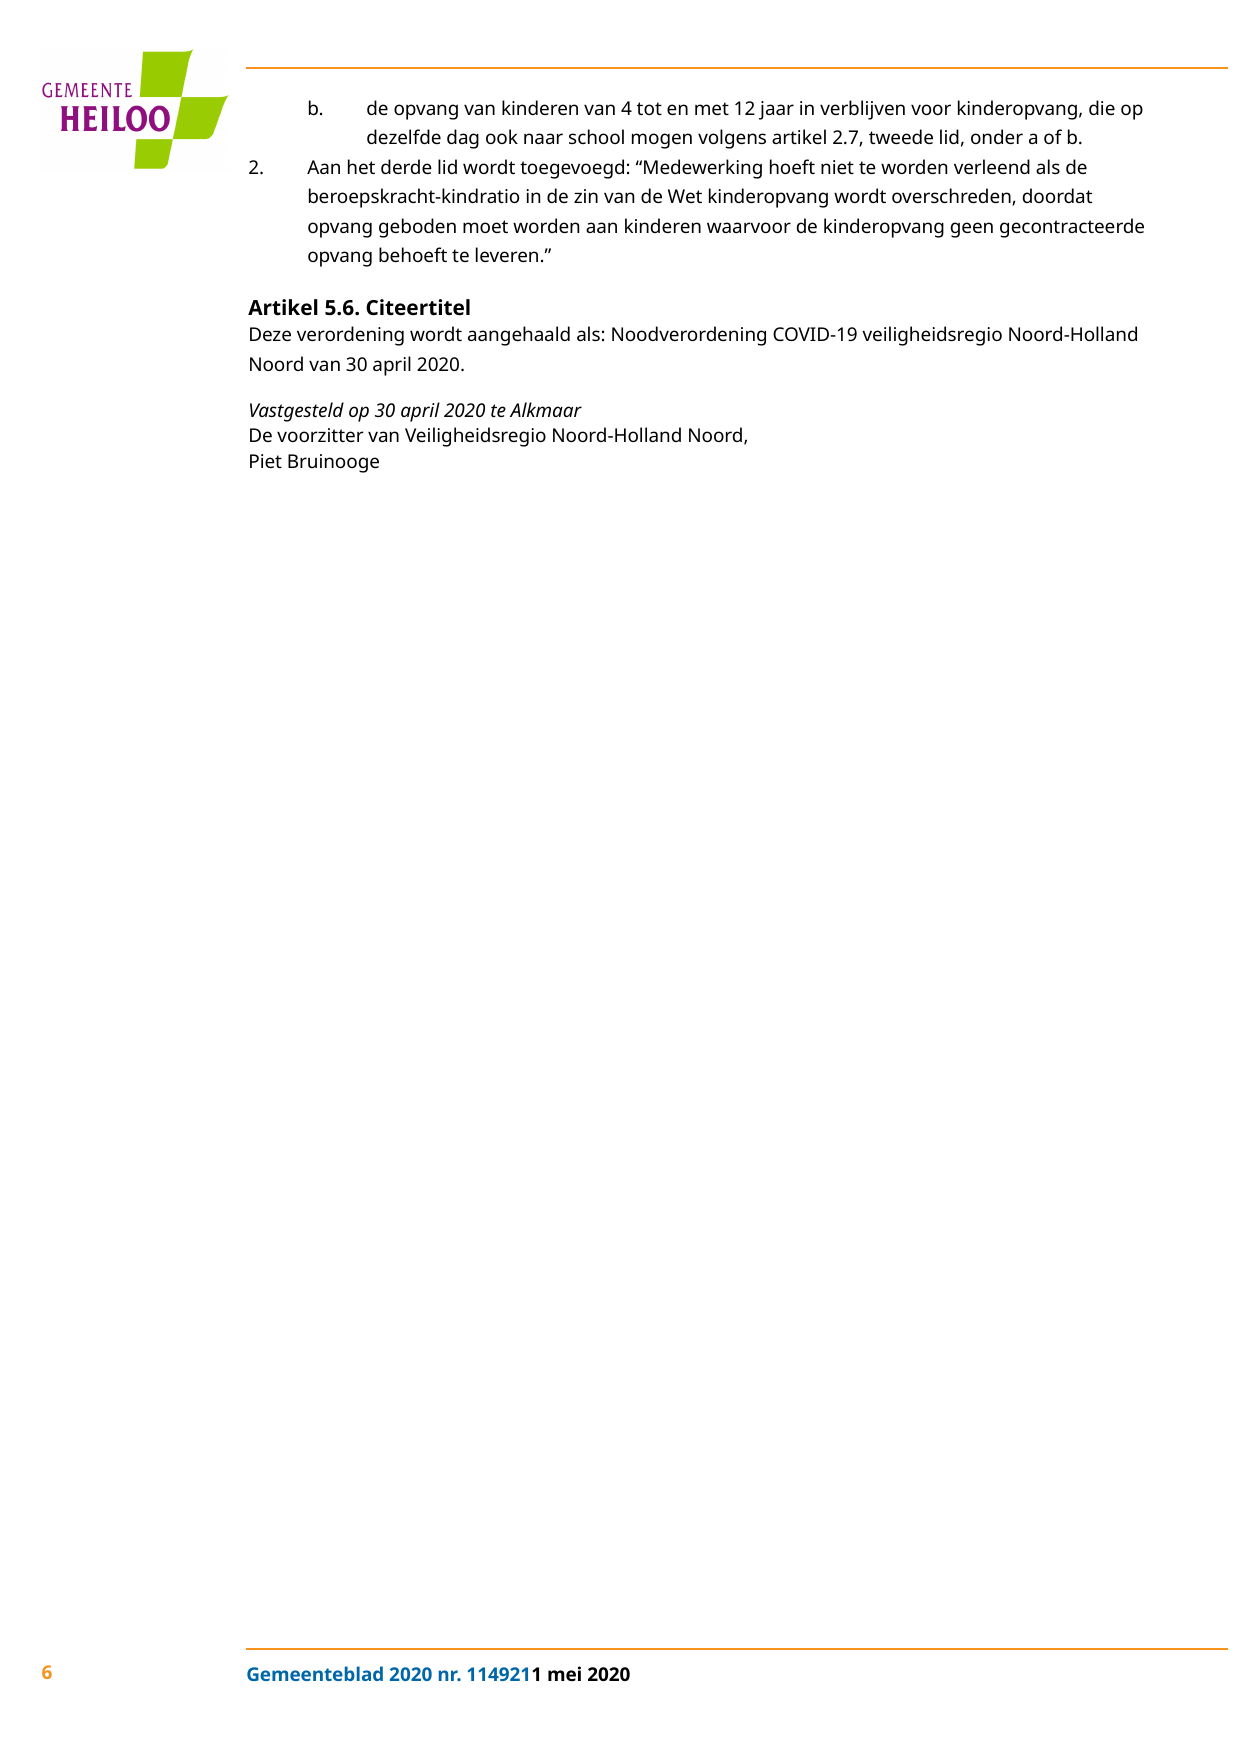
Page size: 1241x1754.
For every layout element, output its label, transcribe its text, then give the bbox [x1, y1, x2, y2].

list de opvang van kinderen van 4 tot en met 12 jaar in verblijven voor kinderopvang, die op dezelfde dag ook naar school mogen volgens artikel 2.7, tweede lid, onder a of b. [307, 95, 1152, 150]
text Piet Bruinooge [248, 448, 1152, 474]
list Aan het derde lid wordt toegevoegd: “Medewerking hoeft niet te worden verleend als de beroepskracht-kindratio in de zin van de Wet kinderopvang wordt overschreden, doordat opvang geboden moet worden aan kinderen waarvoor de kinderopvang geen gecontracteerde opvang behoeft te leveren.” [248, 154, 1152, 268]
picture [41, 47, 231, 172]
text De voorzitter van Veiligheidsregio Noord-Holland Noord, [248, 422, 1152, 448]
text Deze verordening wordt aangehaald als: Noodverordening COVID-19 veiligheidsregio Noord-Holland Noord van 30 april 2020. [248, 322, 1152, 377]
text Vastgesteld op 30 april 2020 te Alkmaar [248, 397, 1152, 422]
text Artikel 5.6. Citeertitel [248, 293, 1152, 322]
